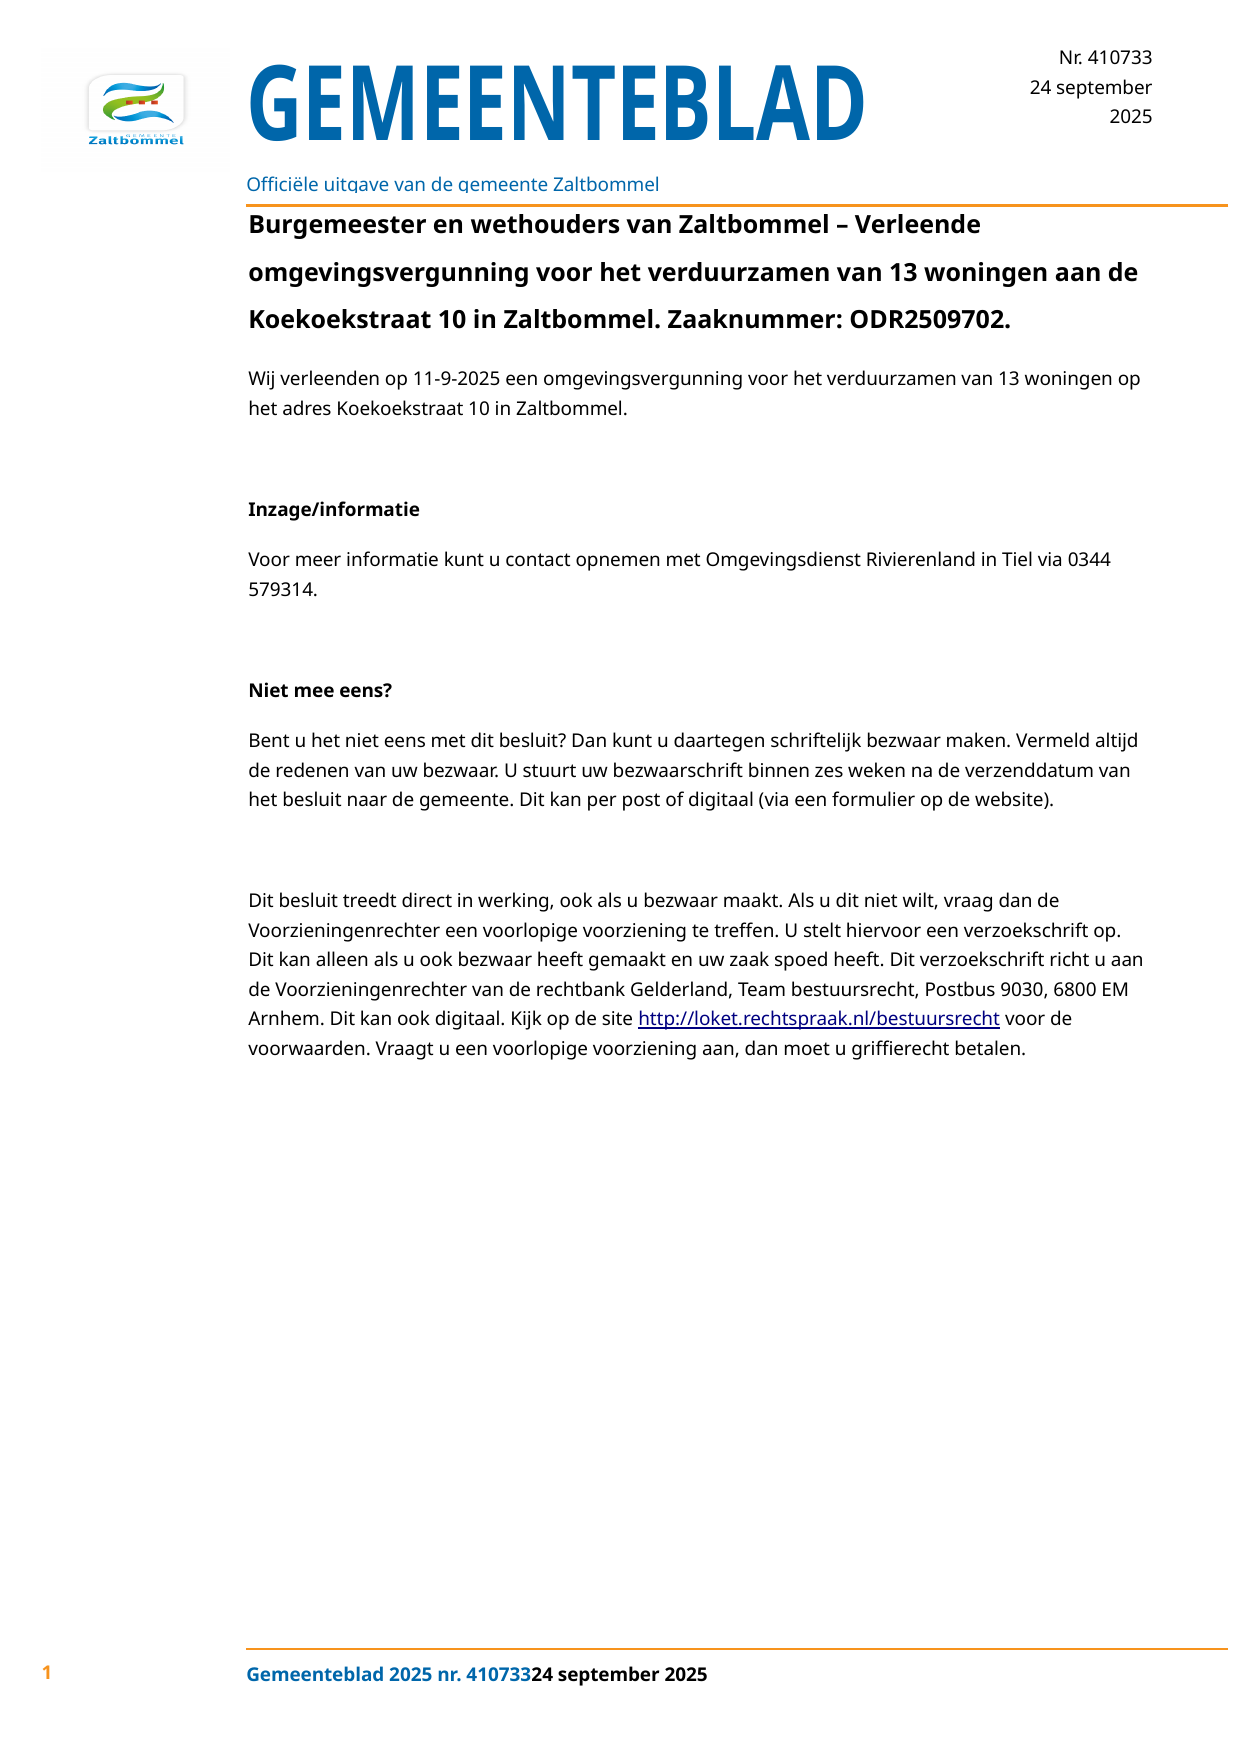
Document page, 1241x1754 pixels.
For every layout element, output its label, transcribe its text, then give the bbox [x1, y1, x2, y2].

text Bent u het niet eens met dit besluit? Dan kunt u daartegen schriftelijk bezwaar maken. Vermeld altijd de redenen van uw bezwaar. U stuurt uw bezwaarschrift binnen zes weken na de verzenddatum van het besluit naar de gemeente. Dit kan per post of digitaal (via een formulier op de website). [248, 727, 1152, 812]
text Inzage/informatie [248, 496, 1152, 522]
text Burgemeester en wethouders van Zaltbommel – Verleende omgevingsvergunning voor het verduurzamen van 13 woningen aan de Koekoekstraat 10 in Zaltbommel. Zaaknummer: ODR2509702. [248, 207, 1152, 336]
text Wij verleenden op 11-9-2025 een omgevingsvergunning voor het verduurzamen van 13 woningen op het adres Koekoekstraat 10 in Zaltbommel. [248, 366, 1152, 421]
text Dit besluit treedt direct in werking, ook als u bezwaar maakt. Als u dit niet wilt, vraag dan de Voorzieningenrechter een voorlopige voorziening te treffen. U stelt hiervoor een verzoekschrift op. Dit kan alleen als u ook bezwaar heeft gemaakt en uw zaak spoed heeft. Dit verzoekschrift richt u aan de Voorzieningenrechter van de rechtbank Gelderland, Team bestuursrecht, Postbus 9030, 6800 EM Arnhem. Dit kan ook digitaal. Kijk op de site http://loket.rechtspraak.nl/bestuursrecht voor de voorwaarden. Vraagt u een voorlopige voorziening aan, dan moet u griffierecht betalen. [248, 887, 1152, 1061]
text Voor meer informatie kunt u contact opnemen met Omgevingsdienst Rivierenland in Tiel via 0344 579314. [248, 546, 1152, 602]
text Niet mee eens? [248, 677, 1152, 702]
picture [41, 47, 231, 172]
